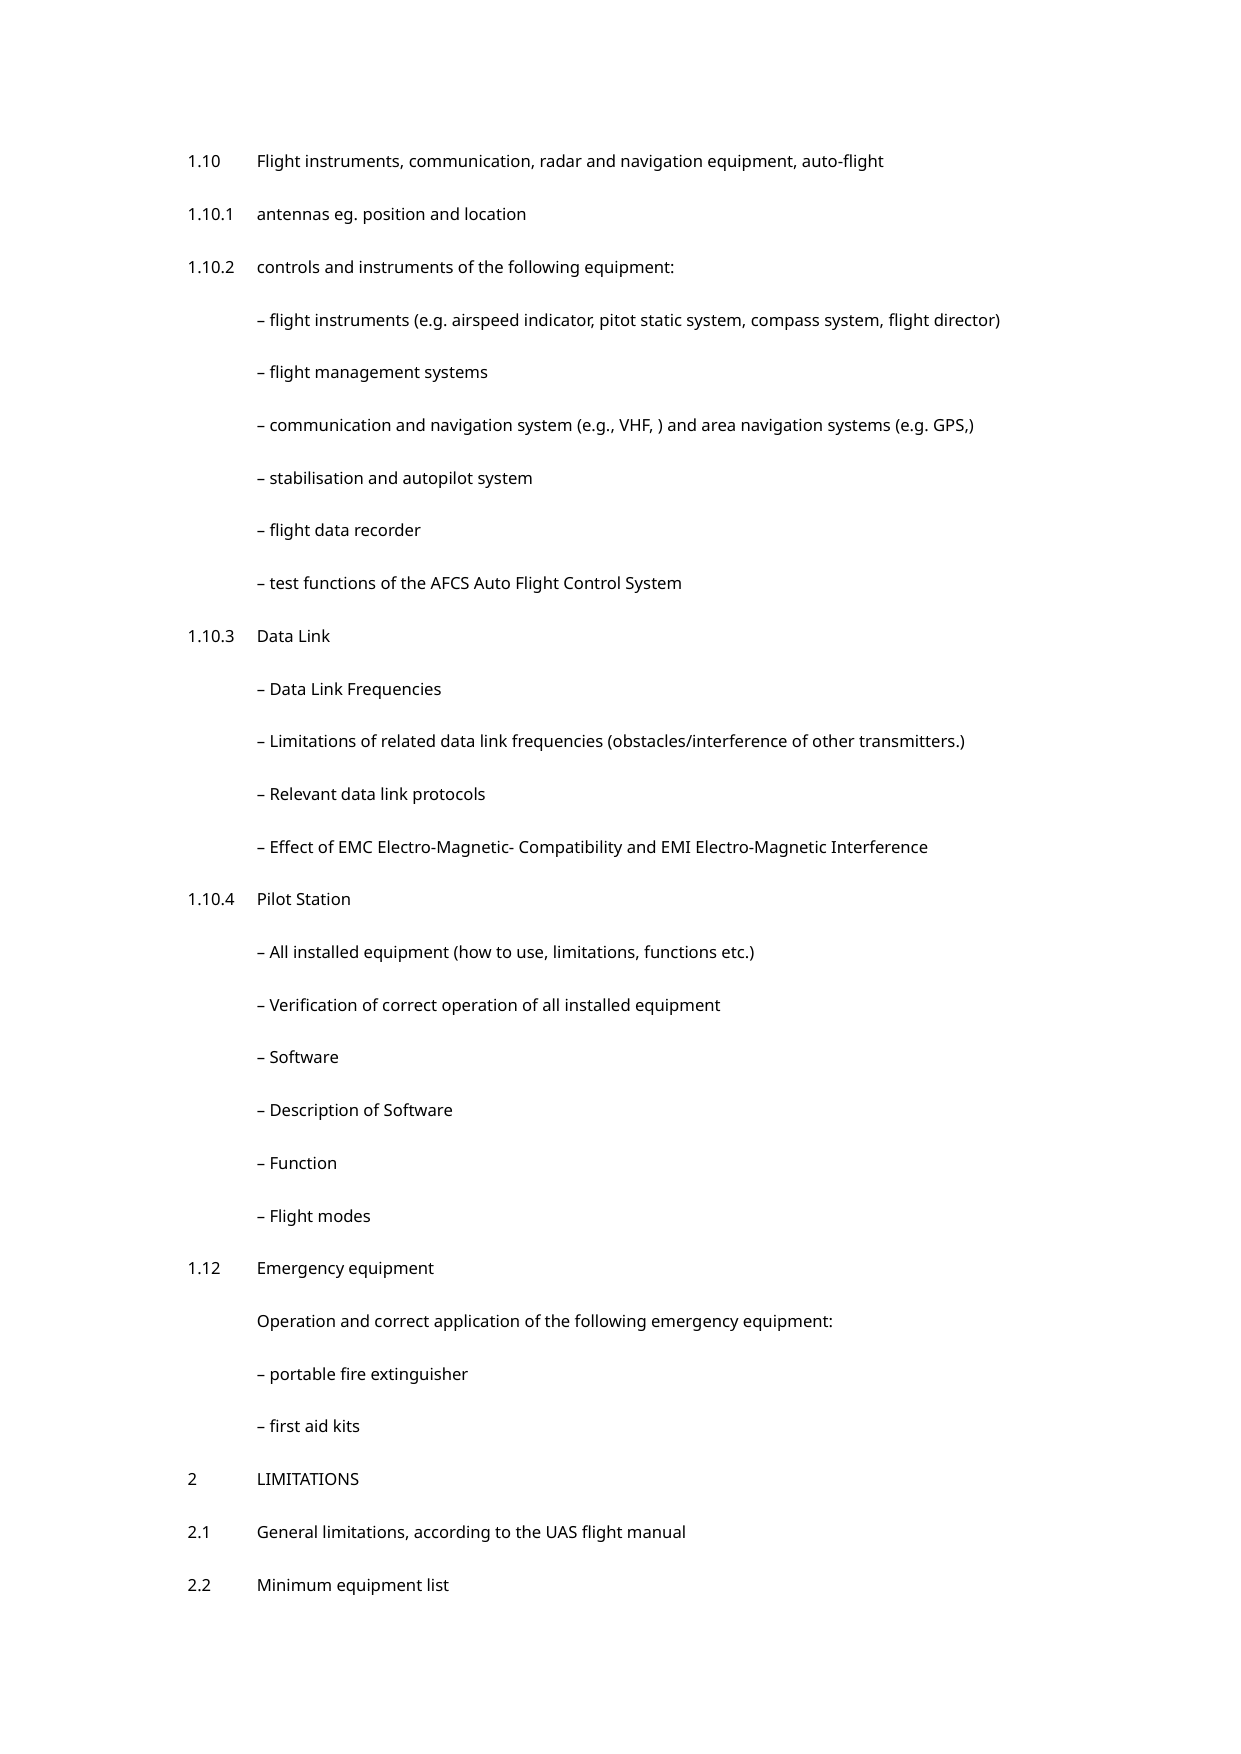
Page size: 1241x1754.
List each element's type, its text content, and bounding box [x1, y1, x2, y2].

table_cell Flight instruments, communication, radar and navigation equipment, auto-flight [257, 150, 1053, 203]
table_cell [188, 1310, 257, 1468]
table_cell 1.10.2 [188, 255, 257, 308]
table_cell Operation and correct application of the following emergency equipment: – portable fire extinguisher – first aid kits [257, 1310, 1053, 1468]
table_cell 1.10.1 [188, 203, 257, 255]
table_cell 2.2 [188, 1573, 257, 1596]
table_cell – flight instruments (e.g. airspeed indicator, pitot static system, compass system, flight director) – flight management systems – communication and navigation system (e.g., VHF, ) and area navigation systems (e.g. GPS,) – stabilisation and autopilot system – flight data recorder – test functions of the AFCS Auto Flight Control System [257, 308, 1053, 624]
table_cell General limitations, according to the UAS flight manual [257, 1520, 1053, 1573]
table_cell 2 [188, 1468, 257, 1520]
table_cell controls and instruments of the following equipment: [257, 255, 1053, 308]
table_cell antennas eg. position and location [257, 203, 1053, 255]
table_cell Data Link – Data Link Frequencies – Limitations of related data link frequencies (obstacles/interference of other transmitters.) – Relevant data link protocols – Effect of EMC Electro-Magnetic- Compatibility and EMI Electro-Magnetic Interference [257, 624, 1053, 888]
table_cell Pilot Station – All installed equipment (how to use, limitations, functions etc.) – Verification of correct operation of all installed equipment – Software – Description of Software – Function – Flight modes [257, 888, 1053, 1257]
table_cell Minimum equipment list [257, 1573, 1053, 1596]
table_cell 1.10 [188, 150, 257, 203]
table_cell 2.1 [188, 1520, 257, 1573]
table_cell LIMITATIONS [257, 1468, 1053, 1520]
table_cell 1.12 [188, 1257, 257, 1309]
table_cell Emergency equipment [257, 1257, 1053, 1309]
table_cell 1.10.3 [188, 624, 257, 888]
table_cell [188, 308, 257, 624]
table_cell 1.10.4 [188, 888, 257, 1257]
